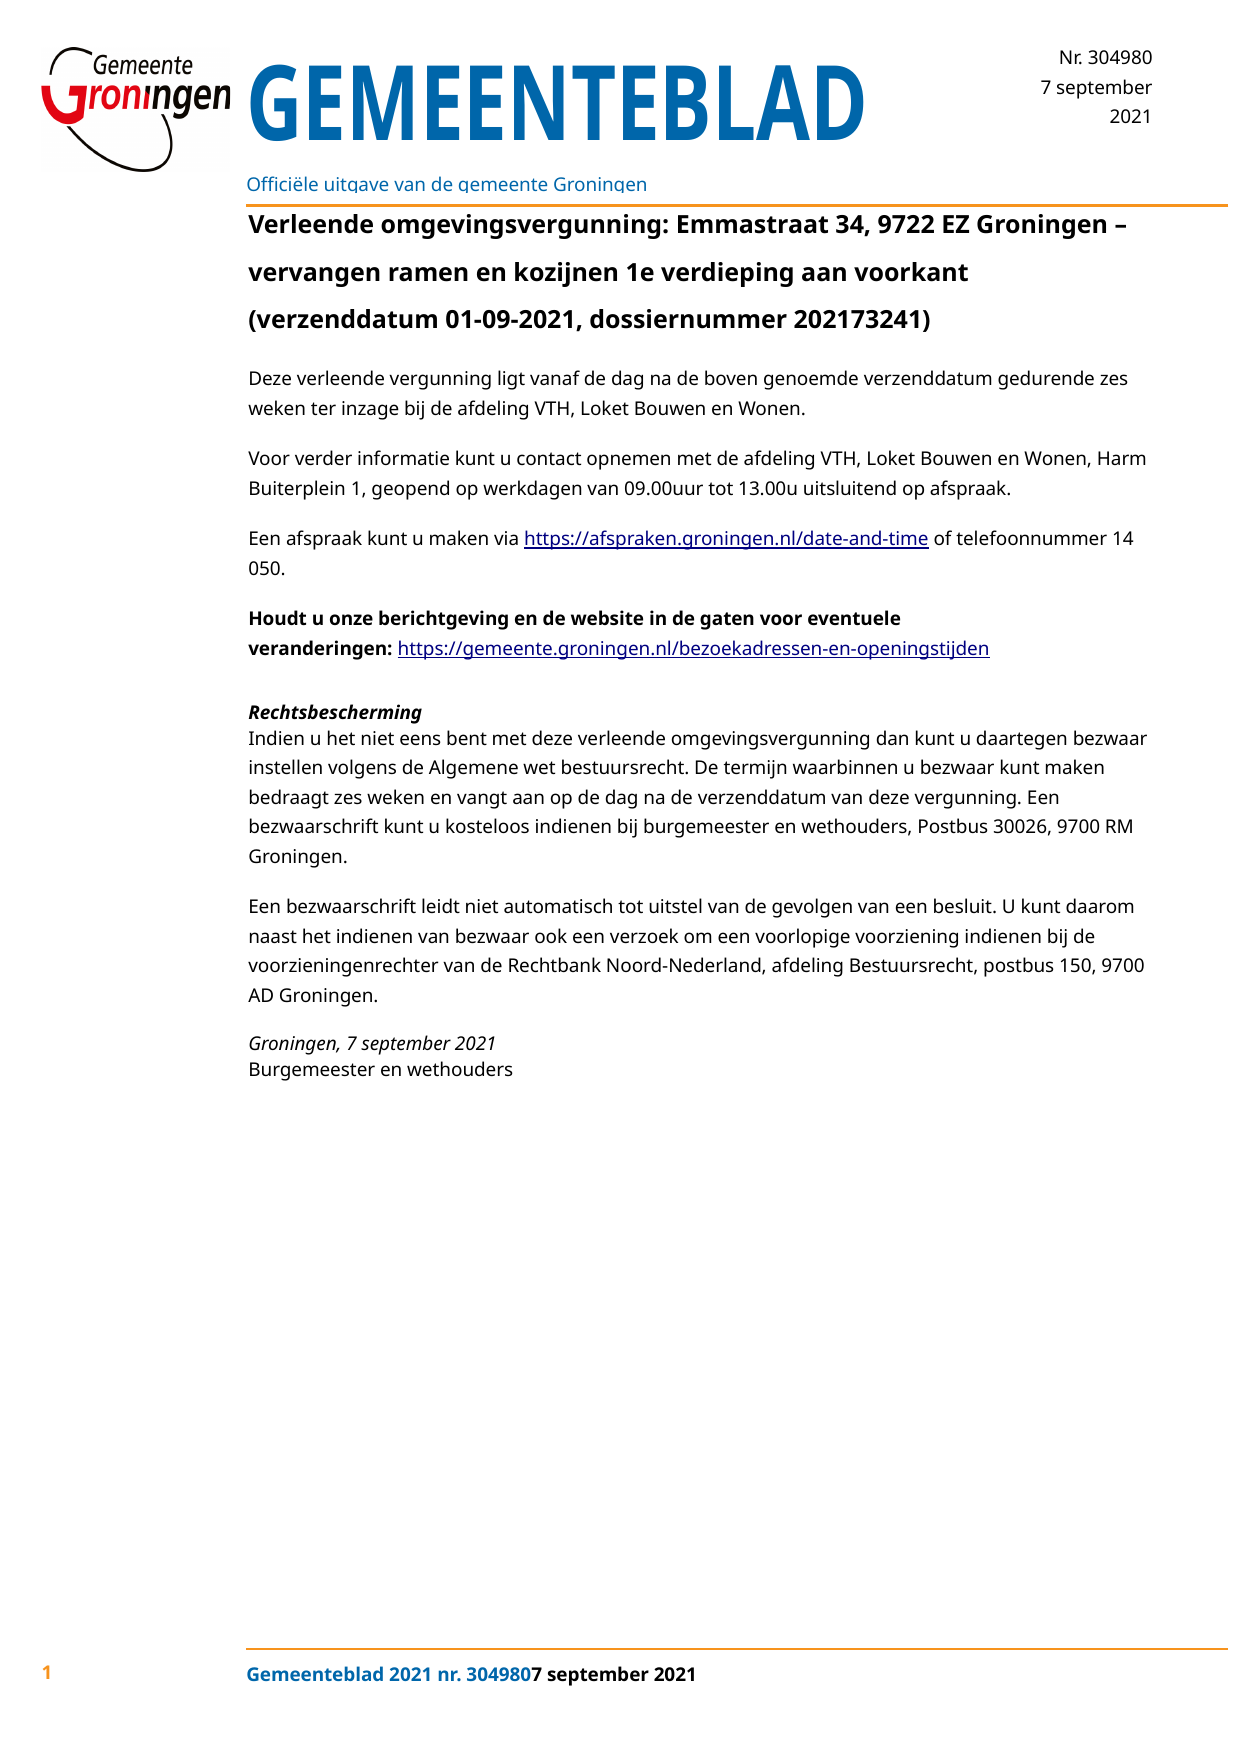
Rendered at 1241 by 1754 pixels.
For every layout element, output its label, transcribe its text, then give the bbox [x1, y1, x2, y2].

text Deze verleende vergunning ligt vanaf de dag na de boven genoemde verzenddatum gedurende zes weken ter inzage bij de afdeling VTH, Loket Bouwen en Wonen. [248, 366, 1152, 421]
text Een bezwaarschrift leidt niet automatisch tot uitstel van de gevolgen van een besluit. U kunt daarom naast het indienen van bezwaar ook een verzoek om een voorlopige voorziening indienen bij de voorzieningenrechter van de Rechtbank Noord-Nederland, afdeling Bestuursrecht, postbus 150, 9700 AD Groningen. [248, 893, 1152, 1008]
text Burgemeester en wethouders [248, 1056, 1152, 1082]
text Verleende omgevingsvergunning: Emmastraat 34, 9722 EZ Groningen – vervangen ramen en kozijnen 1e verdieping aan voorkant (verzenddatum 01-09-2021, dossiernummer 202173241) [248, 207, 1152, 336]
text Een afspraak kunt u maken via https://afspraken.groningen.nl/date-and-time of telefoonnummer 14 050. [248, 526, 1152, 581]
text Groningen, 7 september 2021 [248, 1030, 1152, 1056]
text Indien u het niet eens bent met deze verleende omgevingsvergunning dan kunt u daartegen bezwaar instellen volgens de Algemene wet bestuursrecht. De termijn waarbinnen u bezwaar kunt maken bedraagt zes weken en vangt aan op de dag na de verzenddatum van deze vergunning. Een bezwaarschrift kunt u kosteloos indienen bij burgemeester en wethouders, Postbus 30026, 9700 RM Groningen. [248, 725, 1152, 869]
text Voor verder informatie kunt u contact opnemen met de afdeling VTH, Loket Bouwen en Wonen, Harm Buiterplein 1, geopend op werkdagen van 09.00uur tot 13.00u uitsluitend op afspraak. [248, 446, 1152, 501]
text Rechtsbescherming [248, 699, 1152, 725]
text Houdt u onze berichtgeving en de website in de gaten voor eventuele veranderingen: https://gemeente.groningen.nl/bezoekadressen-en-openingstijden [248, 606, 1152, 661]
picture [41, 47, 231, 172]
